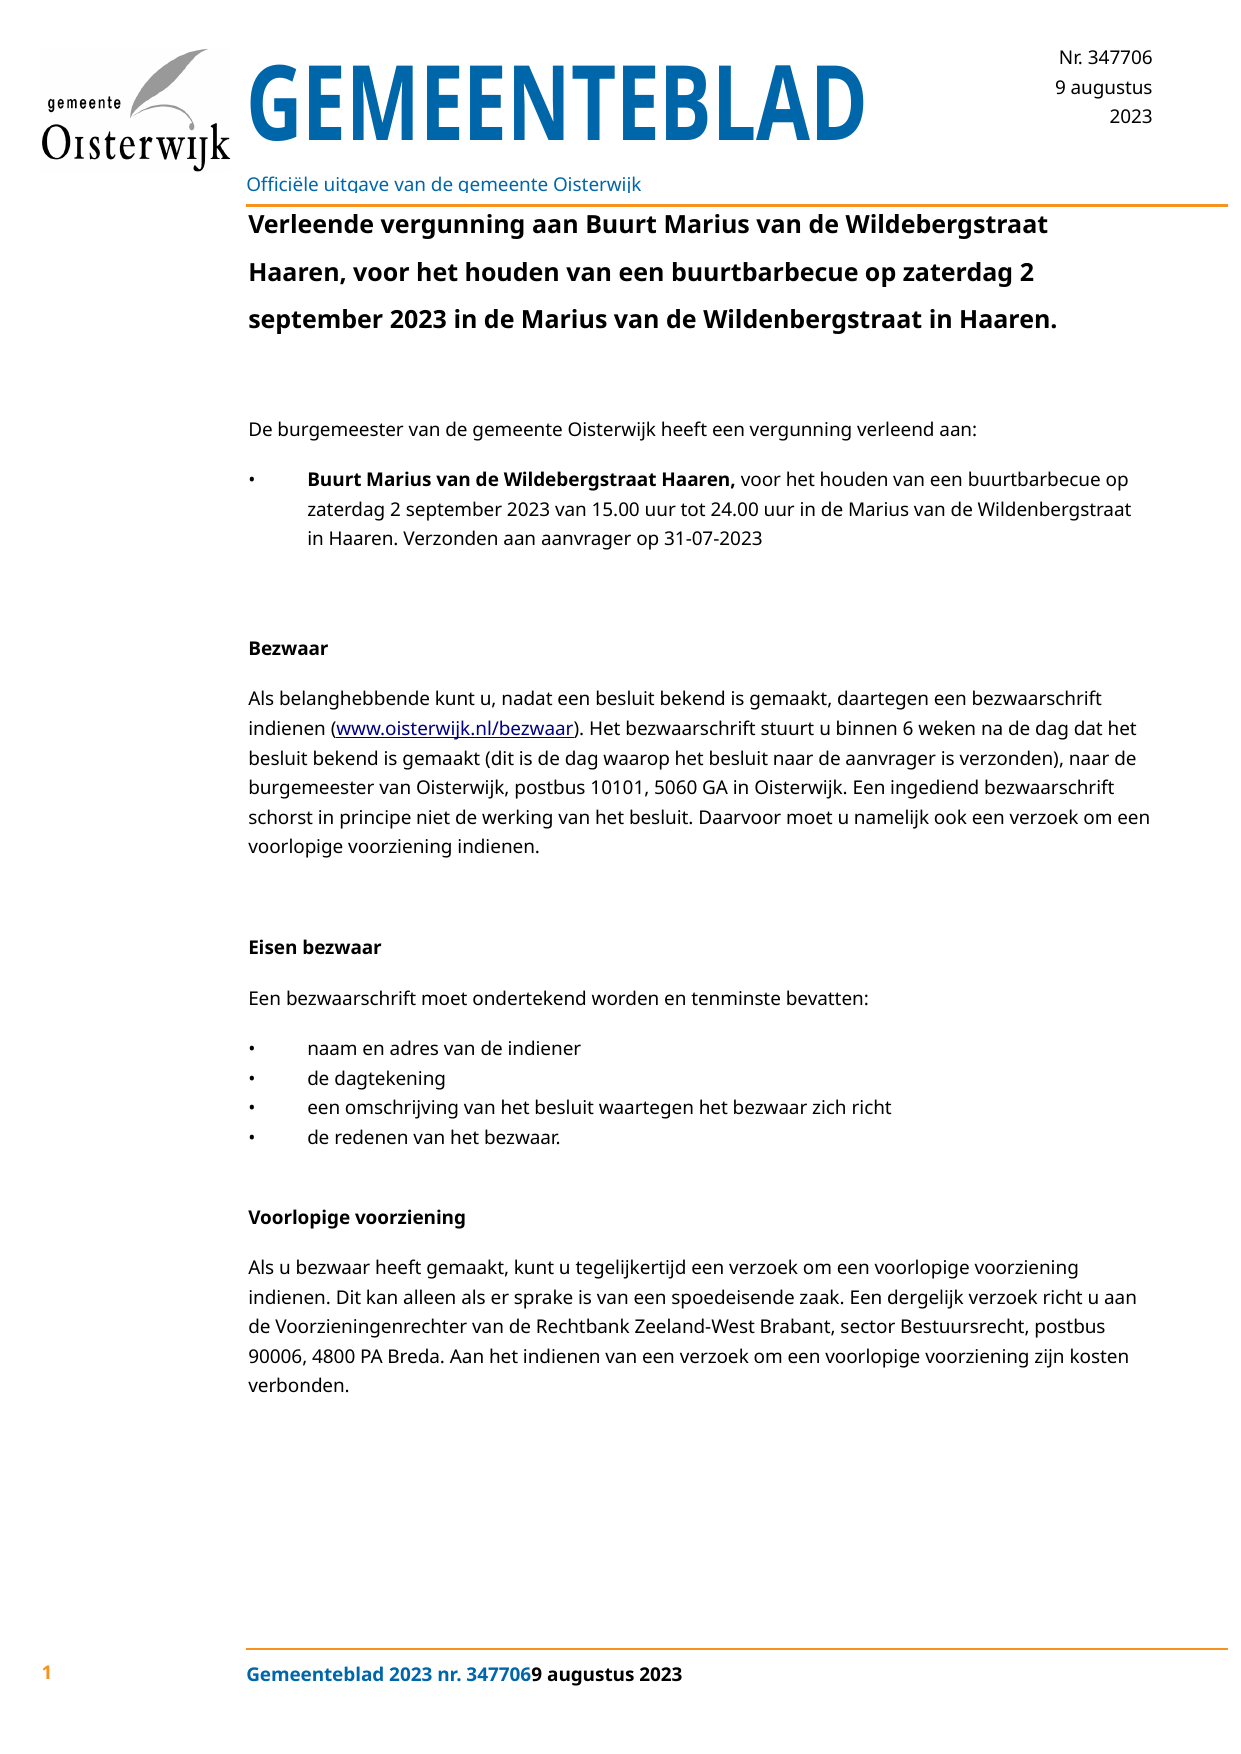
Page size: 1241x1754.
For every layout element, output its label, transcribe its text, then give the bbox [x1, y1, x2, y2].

text Verleende vergunning aan Buurt Marius van de Wildebergstraat Haaren, voor het houden van een buurtbarbecue op zaterdag 2 september 2023 in de Marius van de Wildenbergstraat in Haaren. [248, 207, 1152, 336]
text De burgemeester van de gemeente Oisterwijk heeft een vergunning verleend aan: [248, 416, 1152, 442]
list naam en adres van de indiener [248, 1035, 1152, 1061]
text Als belanghebbende kunt u, nadat een besluit bekend is gemaakt, daartegen een bezwaarschrift indienen (www.oisterwijk.nl/bezwaar). Het bezwaarschrift stuurt u binnen 6 weken na de dag dat het besluit bekend is gemaakt (dit is de dag waarop het besluit naar de aanvrager is verzonden), naar de burgemeester van Oisterwijk, postbus 10101, 5060 GA in Oisterwijk. Een ingediend bezwaarschrift schorst in principe niet de werking van het besluit. Daarvoor moet u namelijk ook een verzoek om een voorlopige voorziening indienen. [248, 686, 1152, 859]
list de redenen van het bezwaar. [248, 1124, 1152, 1149]
list de dagtekening [248, 1065, 1152, 1090]
text Eisen bezwaar [248, 934, 1152, 960]
list een omschrijving van het besluit waartegen het bezwaar zich richt [248, 1094, 1152, 1120]
text Bezwaar [248, 635, 1152, 661]
text Een bezwaarschrift moet ondertekend worden en tenminste bevatten: [248, 985, 1152, 1010]
text Als u bezwaar heeft gemaakt, kunt u tegelijkertijd een verzoek om een voorlopige voorziening indienen. Dit kan alleen als er sprake is van een spoedeisende zaak. Een dergelijk verzoek richt u aan de Voorzieningenrechter van de Rechtbank Zeeland-West Brabant, sector Bestuursrecht, postbus 90006, 4800 PA Breda. Aan het indienen van een verzoek om een voorlopige voorziening zijn kosten verbonden. [248, 1254, 1152, 1398]
picture [41, 47, 231, 172]
list Buurt Marius van de Wildebergstraat Haaren, voor het houden van een buurtbarbecue op zaterdag 2 september 2023 van 15.00 uur tot 24.00 uur in de Marius van de Wildenbergstraat in Haaren. Verzonden aan aanvrager op 31-07-2023 [248, 466, 1152, 551]
text Voorlopige voorziening [248, 1204, 1152, 1229]
